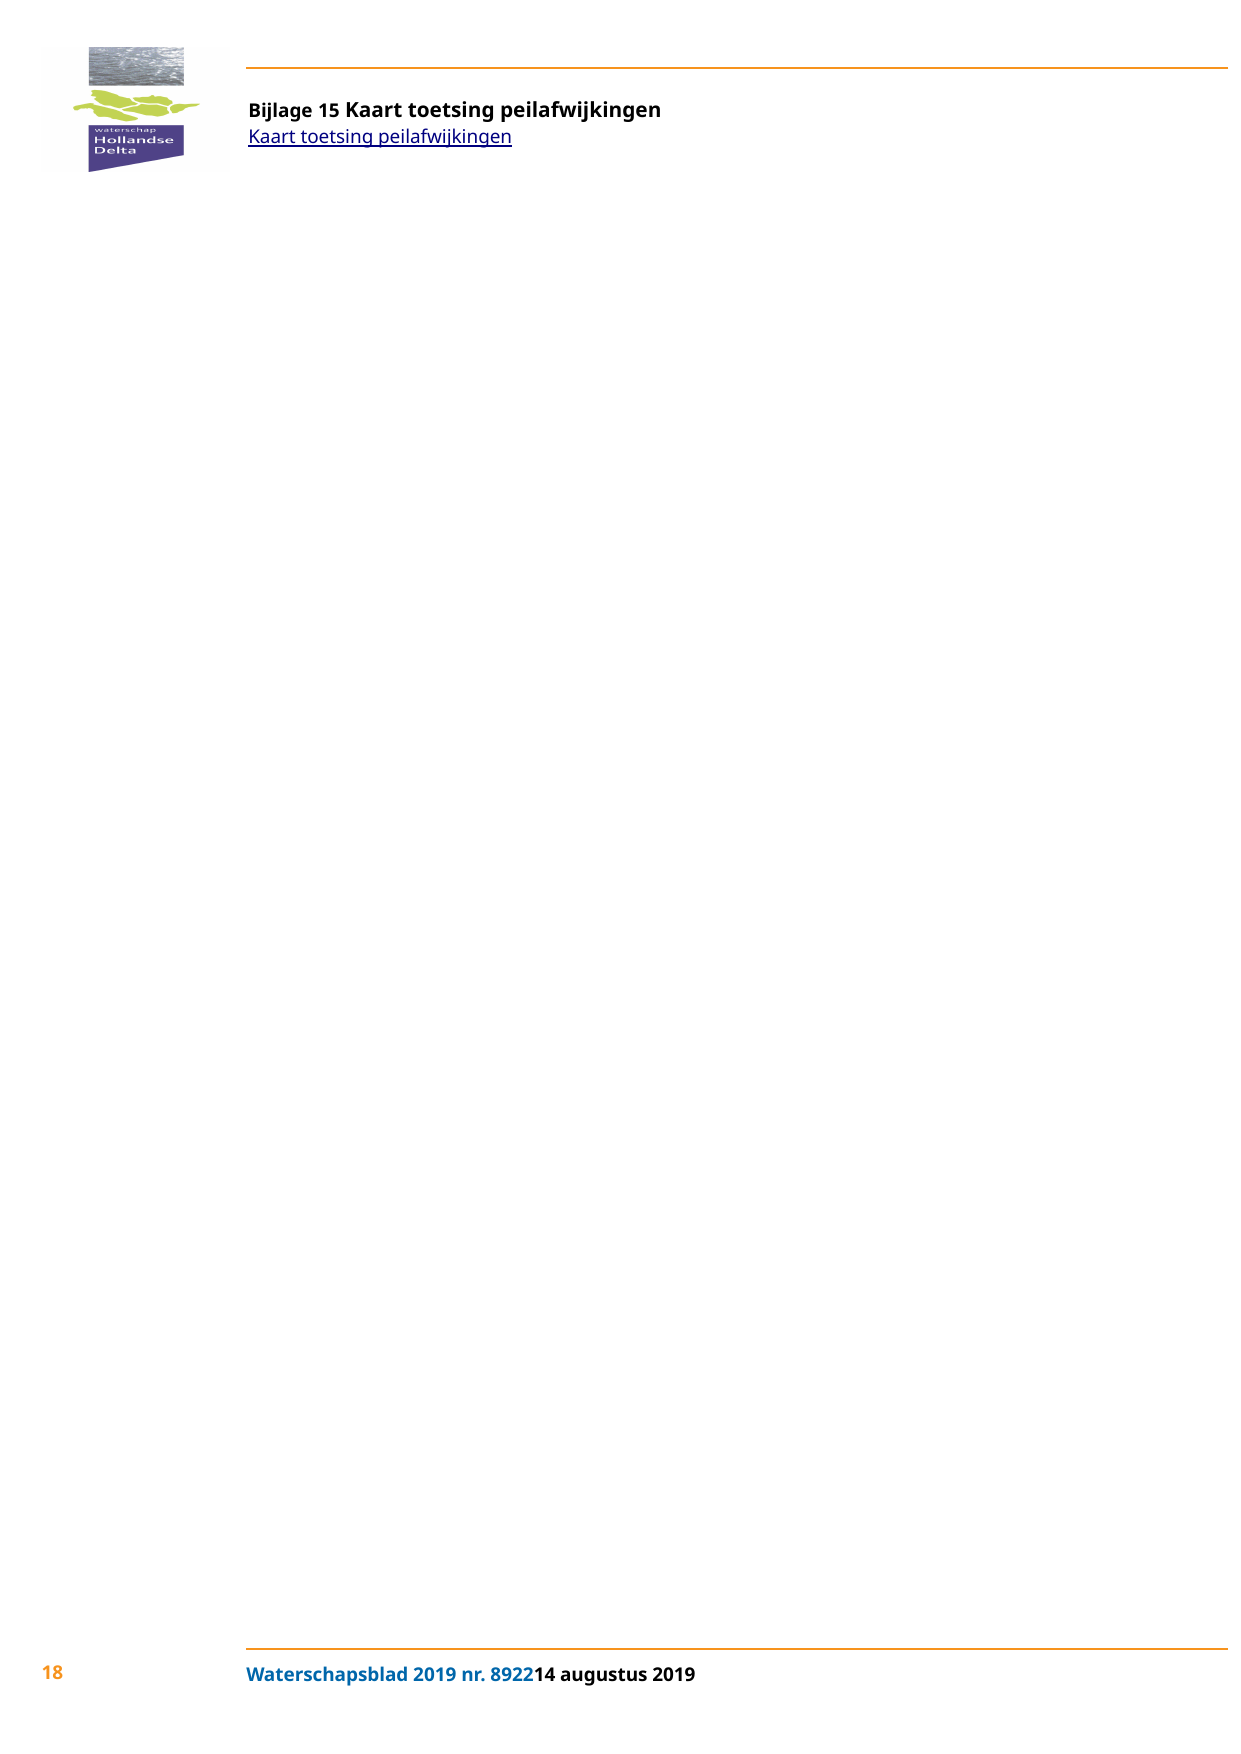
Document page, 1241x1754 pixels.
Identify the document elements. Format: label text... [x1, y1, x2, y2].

picture [41, 47, 231, 172]
text Kaart toetsing peilafwijkingen [248, 123, 1152, 149]
text Bijlage 15 Kaart toetsing peilafwijkingen [248, 95, 1152, 123]
